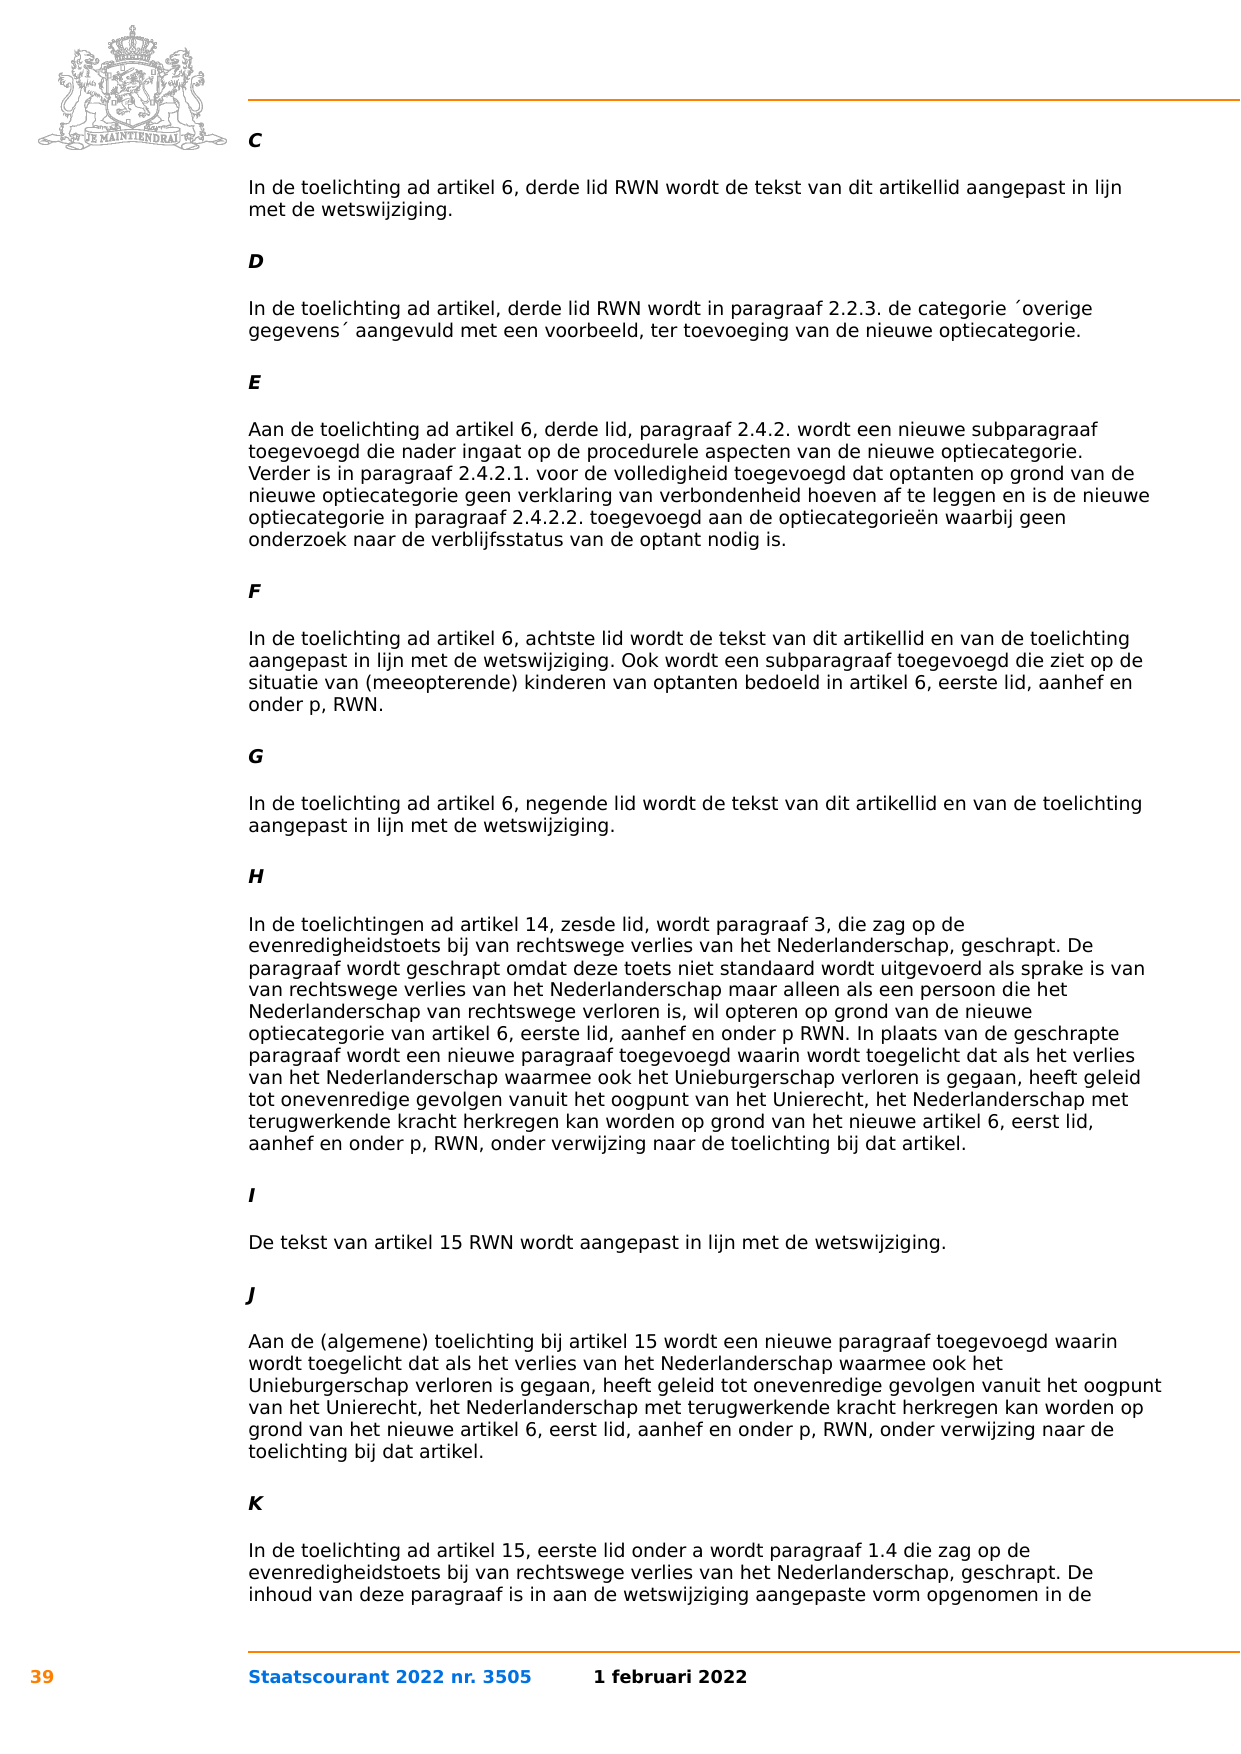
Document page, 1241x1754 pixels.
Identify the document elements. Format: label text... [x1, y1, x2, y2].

text Aan de toelichting ad artikel 6, derde lid, paragraaf 2.4.2. wordt een nieuwe subparagraaf toegevoegd die nader ingaat op de procedurele aspecten van de nieuwe optiecategorie. [248, 419, 1163, 463]
text In de toelichting ad artikel 6, negende lid wordt de tekst van dit artikellid en van de toelichting aangepast in lijn met de wetswijziging. [248, 792, 1163, 836]
subtitle K [248, 1493, 1163, 1515]
text In de toelichting ad artikel 6, achtste lid wordt de tekst van dit artikellid en van de toelichting aangepast in lijn met de wetswijziging. Ook wordt een subparagraaf toegevoegd die ziet op de situatie van (meeopterende) kinderen van optanten bedoeld in artikel 6, eerste lid, aanhef en onder p, RWN. [248, 628, 1163, 716]
subtitle F [248, 581, 1163, 603]
picture [38, 25, 227, 150]
text In de toelichting ad artikel 15, eerste lid onder a wordt paragraaf 1.4 die zag op de evenredigheidstoets bij van rechtswege verlies van het Nederlanderschap, geschrapt. De inhoud van deze paragraaf is in aan de wetswijziging aangepaste vorm opgenomen in de [248, 1540, 1163, 1606]
subtitle H [248, 866, 1163, 888]
subtitle D [248, 251, 1163, 273]
text In de toelichting ad artikel, derde lid RWN wordt in paragraaf 2.2.3. de categorie ´overige gegevens´ aangevuld met een voorbeeld, ter toevoeging van de nieuwe optiecategorie. [248, 298, 1163, 342]
subtitle C [248, 130, 1163, 152]
subtitle J [248, 1284, 1163, 1306]
text In de toelichting ad artikel 6, derde lid RWN wordt de tekst van dit artikellid aangepast in lijn met de wetswijziging. [248, 177, 1163, 221]
text De tekst van artikel 15 RWN wordt aangepast in lijn met de wetswijziging. [248, 1232, 1163, 1254]
text Verder is in paragraaf 2.4.2.1. voor de volledigheid toegevoegd dat optanten op grond van de nieuwe optiecategorie geen verklaring van verbondenheid hoeven af te leggen en is de nieuwe optiecategorie in paragraaf 2.4.2.2. toegevoegd aan de optiecategorieën waarbij geen onderzoek naar de verblijfsstatus van de optant nodig is. [248, 463, 1163, 551]
subtitle E [248, 372, 1163, 394]
text Aan de (algemene) toelichting bij artikel 15 wordt een nieuwe paragraaf toegevoegd waarin wordt toegelicht dat als het verlies van het Nederlanderschap waarmee ook het Unieburgerschap verloren is gegaan, heeft geleid tot onevenredige gevolgen vanuit het oogpunt van het Unierecht, het Nederlanderschap met terugwerkende kracht herkregen kan worden op grond van het nieuwe artikel 6, eerst lid, aanhef en onder p, RWN, onder verwijzing naar de toelichting bij dat artikel. [248, 1331, 1163, 1463]
text In de toelichtingen ad artikel 14, zesde lid, wordt paragraaf 3, die zag op de evenredigheidstoets bij van rechtswege verlies van het Nederlanderschap, geschrapt. De paragraaf wordt geschrapt omdat deze toets niet standaard wordt uitgevoerd als sprake is van van rechtswege verlies van het Nederlanderschap maar alleen als een persoon die het Nederlanderschap van rechtswege verloren is, wil opteren op grond van de nieuwe optiecategorie van artikel 6, eerste lid, aanhef en onder p RWN. In plaats van de geschrapte paragraaf wordt een nieuwe paragraaf toegevoegd waarin wordt toegelicht dat als het verlies van het Nederlanderschap waarmee ook het Unieburgerschap verloren is gegaan, heeft geleid tot onevenredige gevolgen vanuit het oogpunt van het Unierecht, het Nederlanderschap met terugwerkende kracht herkregen kan worden op grond van het nieuwe artikel 6, eerst lid, aanhef en onder p, RWN, onder verwijzing naar de toelichting bij dat artikel. [248, 913, 1163, 1155]
subtitle I [248, 1185, 1163, 1207]
subtitle G [248, 746, 1163, 767]
